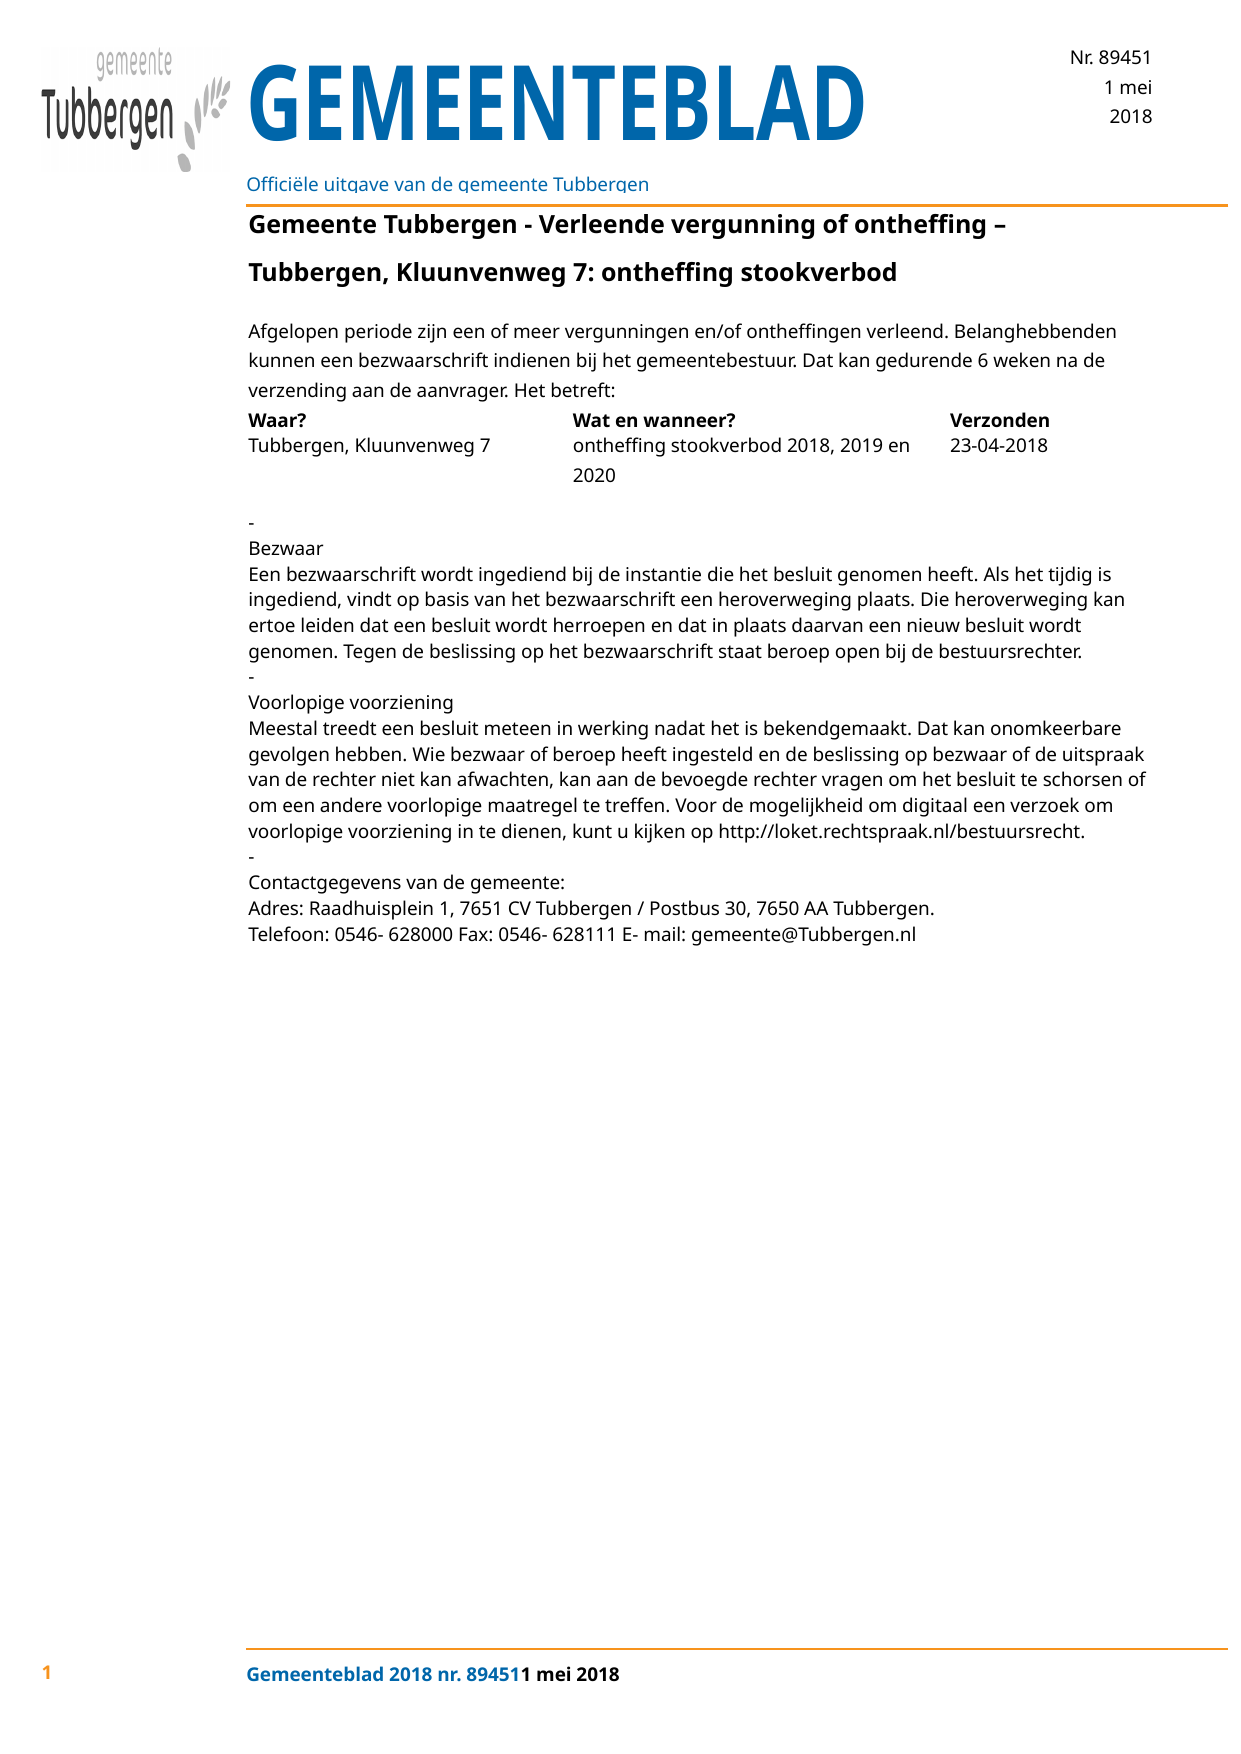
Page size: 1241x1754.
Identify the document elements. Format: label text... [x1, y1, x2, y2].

table_cell ontheffing stookverbod 2018, 2019 en 2020 [573, 433, 950, 488]
text Meestal treedt een besluit meteen in werking nadat het is bekendgemaakt. Dat kan onomkeerbare gevolgen hebben. Wie bezwaar of beroep heeft ingesteld en de beslissing op bezwaar of de uitspraak van de rechter niet kan afwachten, kan aan de bevoegde rechter vragen om het besluit te schorsen of om een andere voorlopige maatregel te treffen. Voor de mogelijkheid om digitaal een verzoek om voorlopige voorziening in te dienen, kunt u kijken op http://loket.rechtspraak.nl/bestuursrecht. [248, 715, 1152, 844]
text Telefoon: 0546- 628000 Fax: 0546- 628111 E- mail: gemeente@Tubbergen.nl [248, 921, 1152, 947]
text - [248, 509, 1152, 535]
text Afgelopen periode zijn een of meer vergunningen en/of ontheffingen verleend. Belanghebbenden kunnen een bezwaarschrift indienen bij het gemeentebestuur. Dat kan gedurende 6 weken na de verzending aan de aanvrager. Het betreft: [248, 318, 1152, 403]
table_header Waar? [248, 407, 573, 432]
text Bezwaar [248, 535, 1152, 561]
table_header Verzonden [950, 407, 1152, 432]
text Voorlopige voorziening [248, 689, 1152, 715]
text Een bezwaarschrift wordt ingediend bij de instantie die het besluit genomen heeft. Als het tijdig is ingediend, vindt op basis van het bezwaarschrift een heroverweging plaats. Die heroverweging kan ertoe leiden dat een besluit wordt herroepen en dat in plaats daarvan een nieuw besluit wordt genomen. Tegen de beslissing op het bezwaarschrift staat beroep open bij de bestuursrechter. [248, 561, 1152, 664]
text Adres: Raadhuisplein 1, 7651 CV Tubbergen / Postbus 30, 7650 AA Tubbergen. [248, 895, 1152, 921]
text - [248, 664, 1152, 689]
table_cell Tubbergen, Kluunvenweg 7 [248, 433, 573, 488]
picture [41, 47, 231, 172]
text - [248, 844, 1152, 869]
text Contactgegevens van de gemeente: [248, 869, 1152, 895]
text Gemeente Tubbergen - Verleende vergunning of ontheffing – Tubbergen, Kluunvenweg 7: ontheffing stookverbod [248, 207, 1152, 288]
table_cell 23-04-2018 [950, 433, 1152, 488]
table_header Wat en wanneer? [573, 407, 950, 432]
